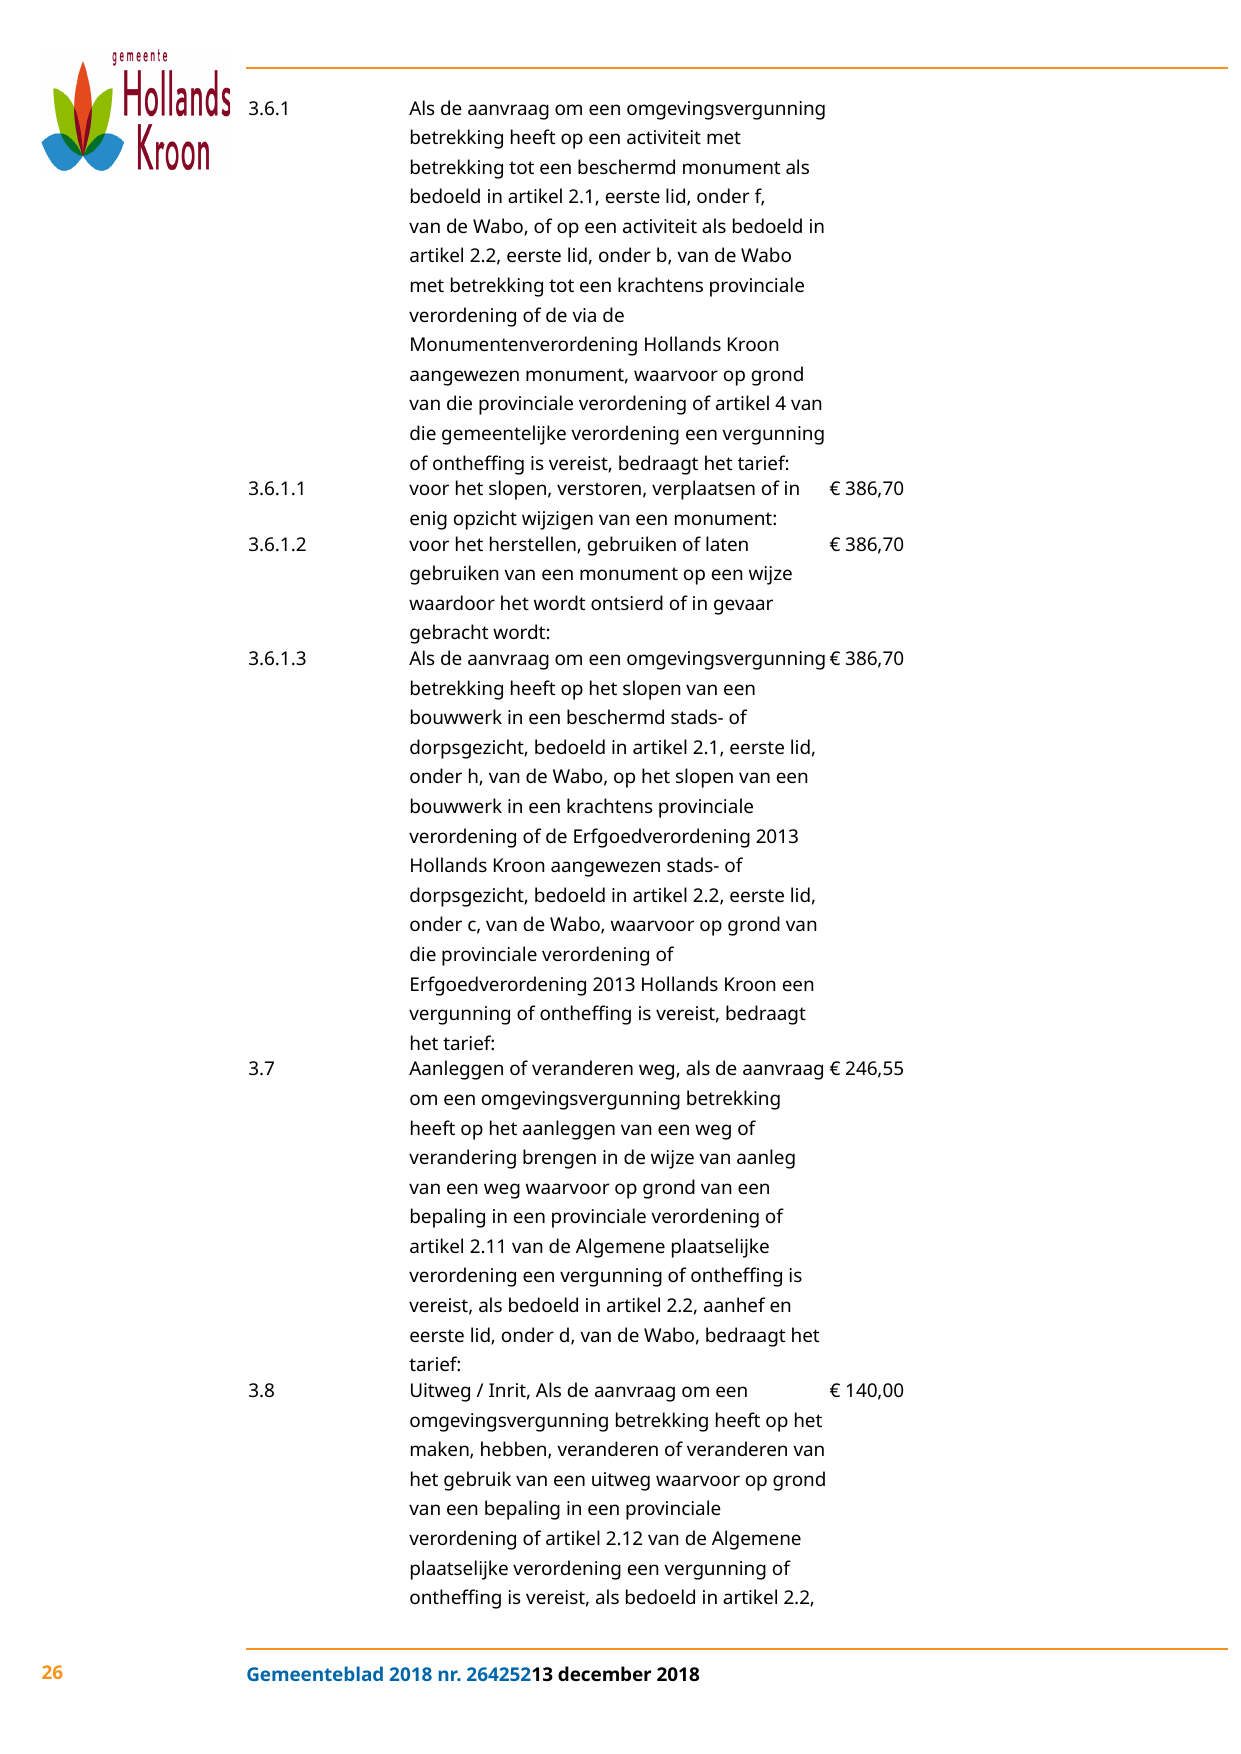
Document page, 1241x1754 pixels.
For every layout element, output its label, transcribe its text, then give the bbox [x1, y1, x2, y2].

table_cell Als de aanvraag om een omgevingsvergunning betrekking heeft op een activiteit met betrekking tot een beschermd monument als bedoeld in artikel 2.1, eerste lid, onder f, van de Wabo, of op een activiteit als bedoeld in artikel 2.2, eerste lid, onder b, van de Wabo met betrekking tot een krachtens provinciale verordening of de via de Monumentenverordening Hollands Kroon aangewezen monument, waarvoor op grond van die provinciale verordening of artikel 4 van die gemeentelijke verordening een vergunning of ontheffing is vereist, bedraagt het tarief: [409, 95, 829, 476]
table_cell € 140,00 [829, 1377, 991, 1610]
table_cell 3.6.1.2 [248, 531, 409, 645]
table_cell [991, 645, 1152, 1056]
table_cell voor het slopen, verstoren, verplaatsen of in enig opzicht wijzigen van een monument: [409, 476, 829, 531]
picture [41, 47, 231, 172]
table_cell € 386,70 [829, 476, 991, 531]
table_cell € 386,70 [829, 531, 991, 645]
table_cell 3.6.1 [248, 95, 409, 476]
table_cell [991, 1056, 1152, 1377]
table_cell € 386,70 [829, 645, 991, 1056]
table_cell € 246,55 [829, 1056, 991, 1377]
table_cell voor het herstellen, gebruiken of laten gebruiken van een monument op een wijze waardoor het wordt ontsierd of in gevaar gebracht wordt: [409, 531, 829, 645]
table_cell 3.6.1.1 [248, 476, 409, 531]
table_cell Als de aanvraag om een omgevingsvergunning betrekking heeft op het slopen van een bouwwerk in een beschermd stads- of dorpsgezicht, bedoeld in artikel 2.1, eerste lid, onder h, van de Wabo, op het slopen van een bouwwerk in een krachtens provinciale verordening of de Erfgoedverordening 2013 Hollands Kroon aangewezen stads- of dorpsgezicht, bedoeld in artikel 2.2, eerste lid, onder c, van de Wabo, waarvoor op grond van die provinciale verordening of Erfgoedverordening 2013 Hollands Kroon een vergunning of ontheffing is vereist, bedraagt het tarief: [409, 645, 829, 1056]
table_cell [991, 1377, 1152, 1610]
table_cell [991, 95, 1152, 476]
table_cell [991, 531, 1152, 645]
table_cell Uitweg / Inrit, Als de aanvraag om een omgevingsvergunning betrekking heeft op het maken, hebben, veranderen of veranderen van het gebruik van een uitweg waarvoor op grond van een bepaling in een provinciale verordening of artikel 2.12 van de Algemene plaatselijke verordening een vergunning of ontheffing is vereist, als bedoeld in artikel 2.2, [409, 1377, 829, 1610]
table_cell [829, 95, 991, 476]
table_cell 3.8 [248, 1377, 409, 1610]
table_cell 3.6.1.3 [248, 645, 409, 1056]
table_cell [991, 476, 1152, 531]
table_cell Aanleggen of veranderen weg, als de aanvraag om een omgevingsvergunning betrekking heeft op het aanleggen van een weg of verandering brengen in de wijze van aanleg van een weg waarvoor op grond van een bepaling in een provinciale verordening of artikel 2.11 van de Algemene plaatselijke verordening een vergunning of ontheffing is vereist, als bedoeld in artikel 2.2, aanhef en eerste lid, onder d, van de Wabo, bedraagt het tarief: [409, 1056, 829, 1377]
table_cell 3.7 [248, 1056, 409, 1377]
